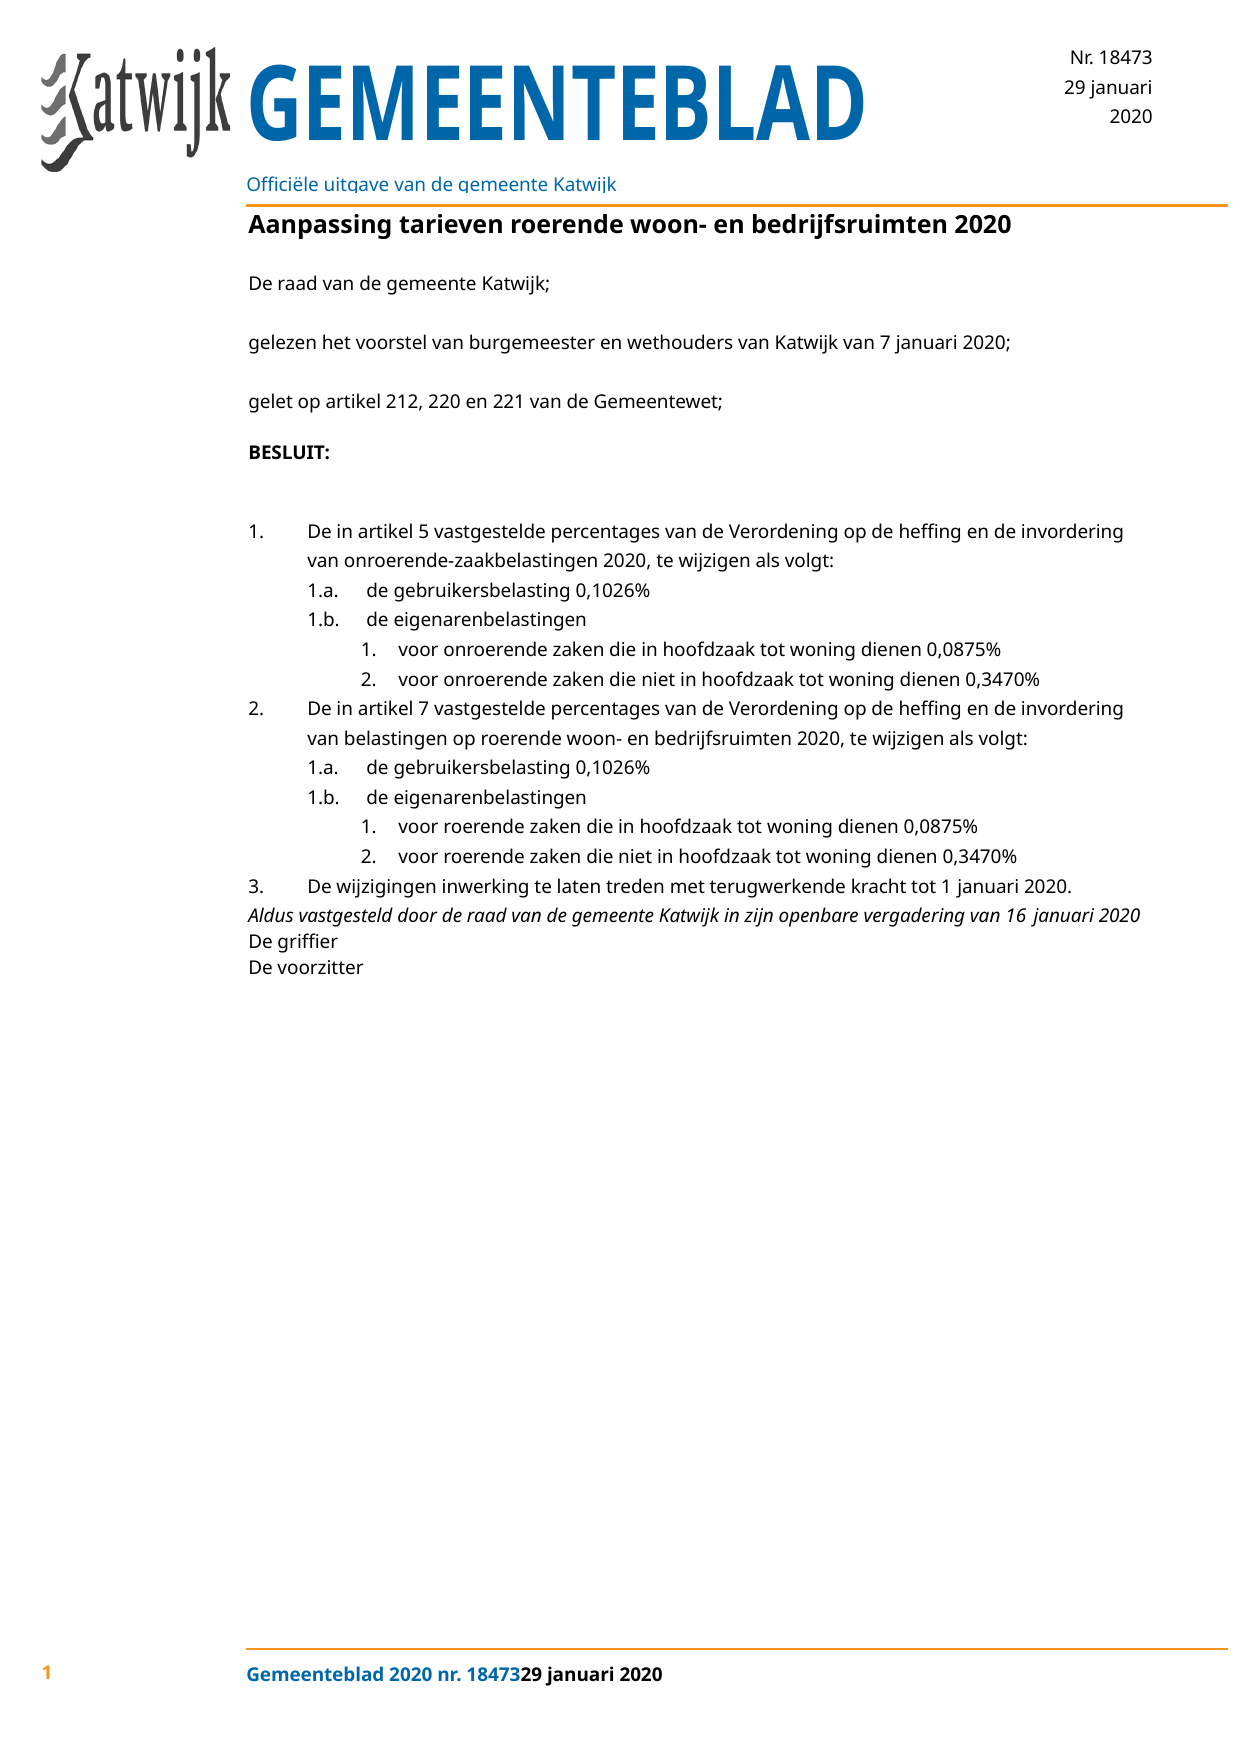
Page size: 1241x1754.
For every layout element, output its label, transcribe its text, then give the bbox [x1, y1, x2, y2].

text BESLUIT: [248, 439, 1152, 465]
list voor onroerende zaken die niet in hoofdzaak tot woning dienen 0,3470% [361, 666, 1152, 691]
list de gebruikersbelasting 0,1026% [307, 577, 1152, 603]
text Aanpassing tarieven roerende woon- en bedrijfsruimten 2020 [248, 207, 1152, 241]
text De voorzitter [248, 954, 1152, 979]
list De wijzigingen inwerking te laten treden met terugwerkende kracht tot 1 januari 2020. [248, 873, 1152, 898]
list de eigenarenbelastingen [307, 784, 1152, 810]
picture [41, 47, 231, 172]
text De griffier [248, 928, 1152, 954]
list de eigenarenbelastingen [307, 607, 1152, 632]
list de gebruikersbelasting 0,1026% [307, 754, 1152, 780]
list De in artikel 5 vastgestelde percentages van de Verordening op de heffing en de invordering van onroerende-zaakbelastingen 2020, te wijzigen als volgt: [248, 518, 1152, 573]
list voor roerende zaken die niet in hoofdzaak tot woning dienen 0,3470% [361, 843, 1152, 869]
list voor onroerende zaken die in hoofdzaak tot woning dienen 0,0875% [361, 636, 1152, 662]
text gelezen het voorstel van burgemeester en wethouders van Katwijk van 7 januari 2020; [248, 329, 1152, 355]
list De in artikel 7 vastgestelde percentages van de Verordening op de heffing en de invordering van belastingen op roerende woon- en bedrijfsruimten 2020, te wijzigen als volgt: [248, 695, 1152, 751]
text Aldus vastgesteld door de raad van de gemeente Katwijk in zijn openbare vergadering van 16 januari 2020 [248, 902, 1152, 928]
text De raad van de gemeente Katwijk; [248, 270, 1152, 296]
text gelet op artikel 212, 220 en 221 van de Gemeentewet; [248, 389, 1152, 414]
list voor roerende zaken die in hoofdzaak tot woning dienen 0,0875% [361, 814, 1152, 839]
